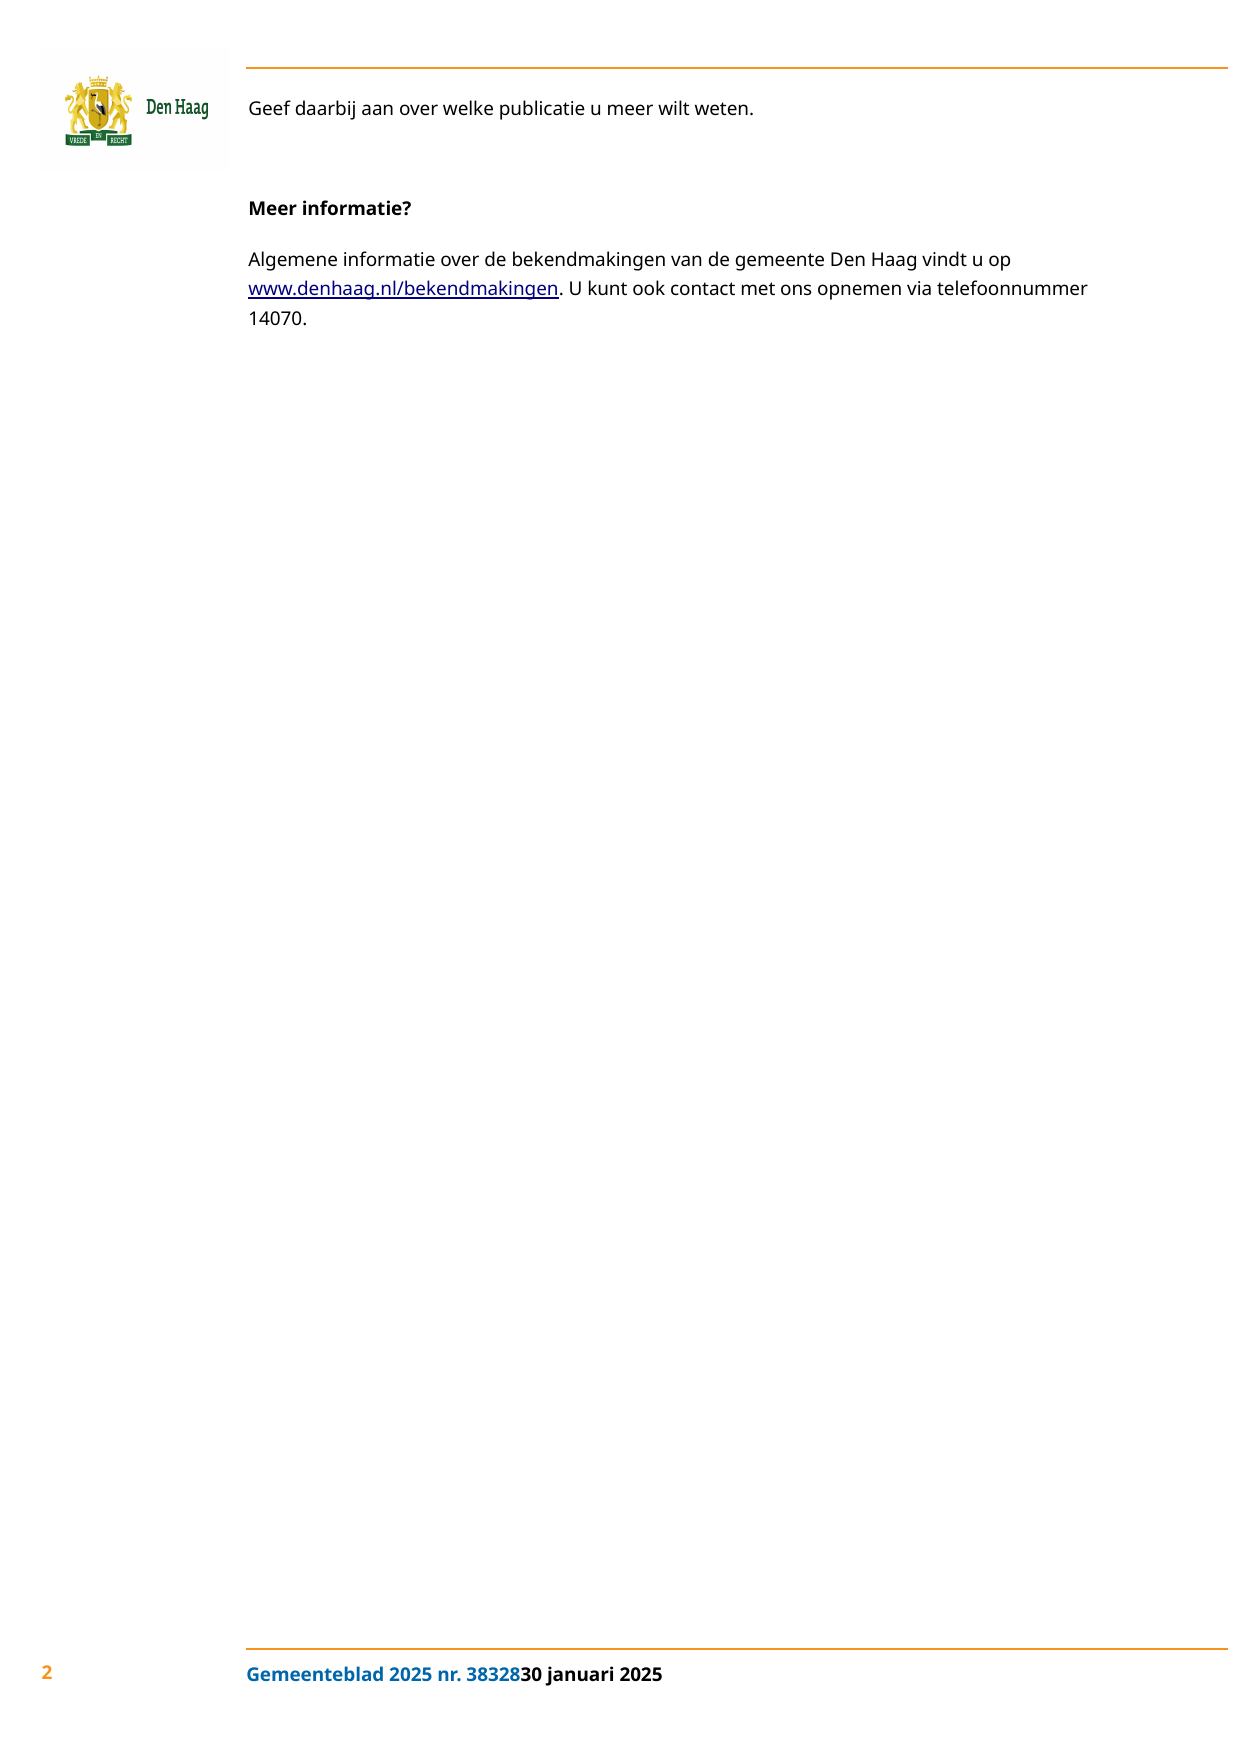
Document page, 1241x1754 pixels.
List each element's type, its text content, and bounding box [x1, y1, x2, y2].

picture [41, 47, 231, 172]
text Algemene informatie over de bekendmakingen van de gemeente Den Haag vindt u op www.denhaag.nl/bekendmakingen. U kunt ook contact met ons opnemen via telefoonnummer 14070. [248, 246, 1152, 331]
text Meer informatie? [248, 196, 1152, 221]
text Geef daarbij aan over welke publicatie u meer wilt weten. [248, 95, 1152, 121]
